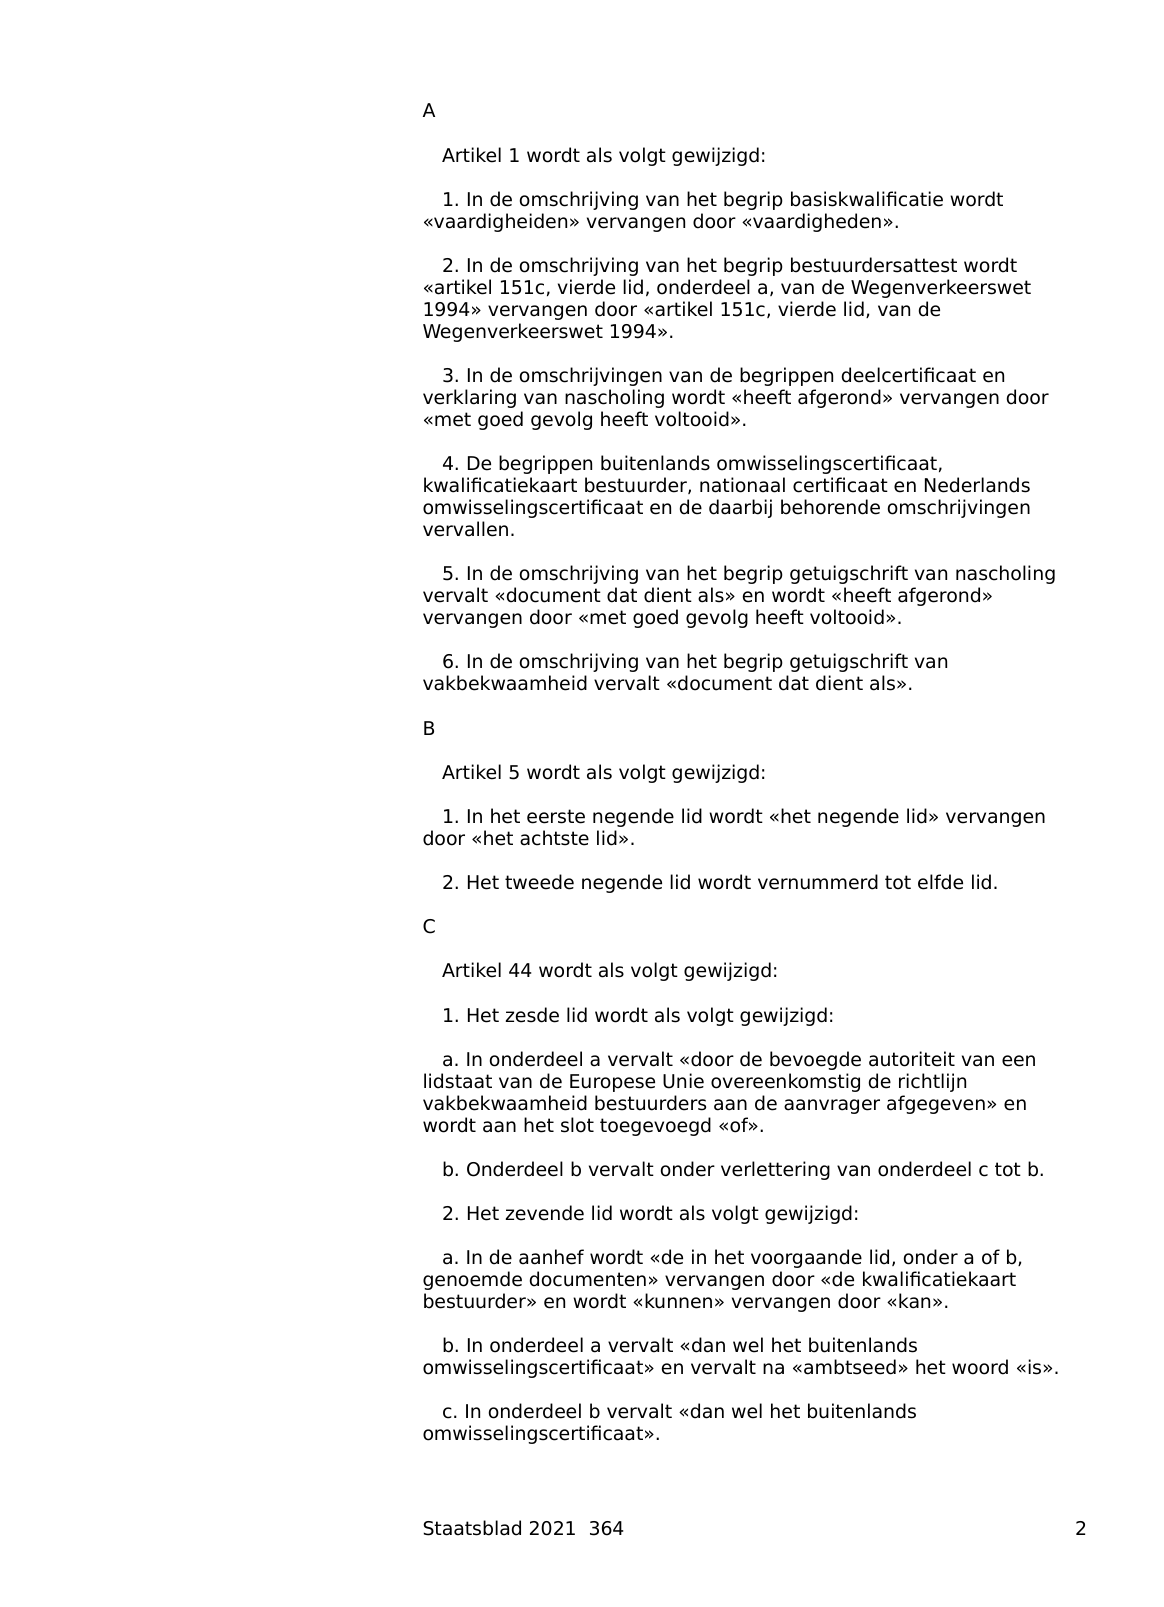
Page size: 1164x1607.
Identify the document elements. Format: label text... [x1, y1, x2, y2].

text c. In onderdeel b vervalt «dan wel het buitenlands omwisselingscertificaat». [422, 1401, 1087, 1445]
text b. Onderdeel b vervalt onder verlettering van onderdeel c tot b. [422, 1159, 1087, 1181]
text 1. Het zesde lid wordt als volgt gewijzigd: [422, 1004, 1087, 1026]
text 2. In de omschrijving van het begrip bestuurdersattest wordt «artikel 151c, vierde lid, onderdeel a, van de Wegenverkeerswet 1994» vervangen door «artikel 151c, vierde lid, van de Wegenverkeerswet 1994». [422, 255, 1087, 343]
text 5. In de omschrijving van het begrip getuigschrift van nascholing vervalt «document dat dient als» en wordt «heeft afgerond» vervangen door «met goed gevolg heeft voltooid». [422, 563, 1087, 629]
text 3. In de omschrijvingen van de begrippen deelcertificaat en verklaring van nascholing wordt «heeft afgerond» vervangen door «met goed gevolg heeft voltooid». [422, 365, 1087, 431]
text b. In onderdeel a vervalt «dan wel het buitenlands omwisselingscertificaat» en vervalt na «ambtseed» het woord «is». [422, 1335, 1087, 1379]
text 1. In de omschrijving van het begrip basiskwalificatie wordt «vaardigheiden» vervangen door «vaardigheden». [422, 189, 1087, 233]
text Artikel 5 wordt als volgt gewijzigd: [422, 762, 1087, 784]
text Artikel 1 wordt als volgt gewijzigd: [422, 144, 1087, 167]
text 4. De begrippen buitenlands omwisselingscertificaat, kwalificatiekaart bestuurder, nationaal certificaat en Nederlands omwisselingscertificaat en de daarbij behorende omschrijvingen vervallen. [422, 453, 1087, 541]
text Artikel 44 wordt als volgt gewijzigd: [422, 960, 1087, 982]
text B [422, 717, 1087, 739]
text C [422, 916, 1087, 938]
text 2. Het zevende lid wordt als volgt gewijzigd: [422, 1203, 1087, 1225]
text A [422, 100, 1087, 122]
text a. In onderdeel a vervalt «door de bevoegde autoriteit van een lidstaat van de Europese Unie overeenkomstig de richtlijn vakbekwaamheid bestuurders aan de aanvrager afgegeven» en wordt aan het slot toegevoegd «of». [422, 1049, 1087, 1137]
text 2. Het tweede negende lid wordt vernummerd tot elfde lid. [422, 872, 1087, 894]
text a. In de aanhef wordt «de in het voorgaande lid, onder a of b, genoemde documenten» vervangen door «de kwalificatiekaart bestuurder» en wordt «kunnen» vervangen door «kan». [422, 1247, 1087, 1313]
text 6. In de omschrijving van het begrip getuigschrift van vakbekwaamheid vervalt «document dat dient als». [422, 651, 1087, 695]
text 1. In het eerste negende lid wordt «het negende lid» vervangen door «het achtste lid». [422, 806, 1087, 850]
